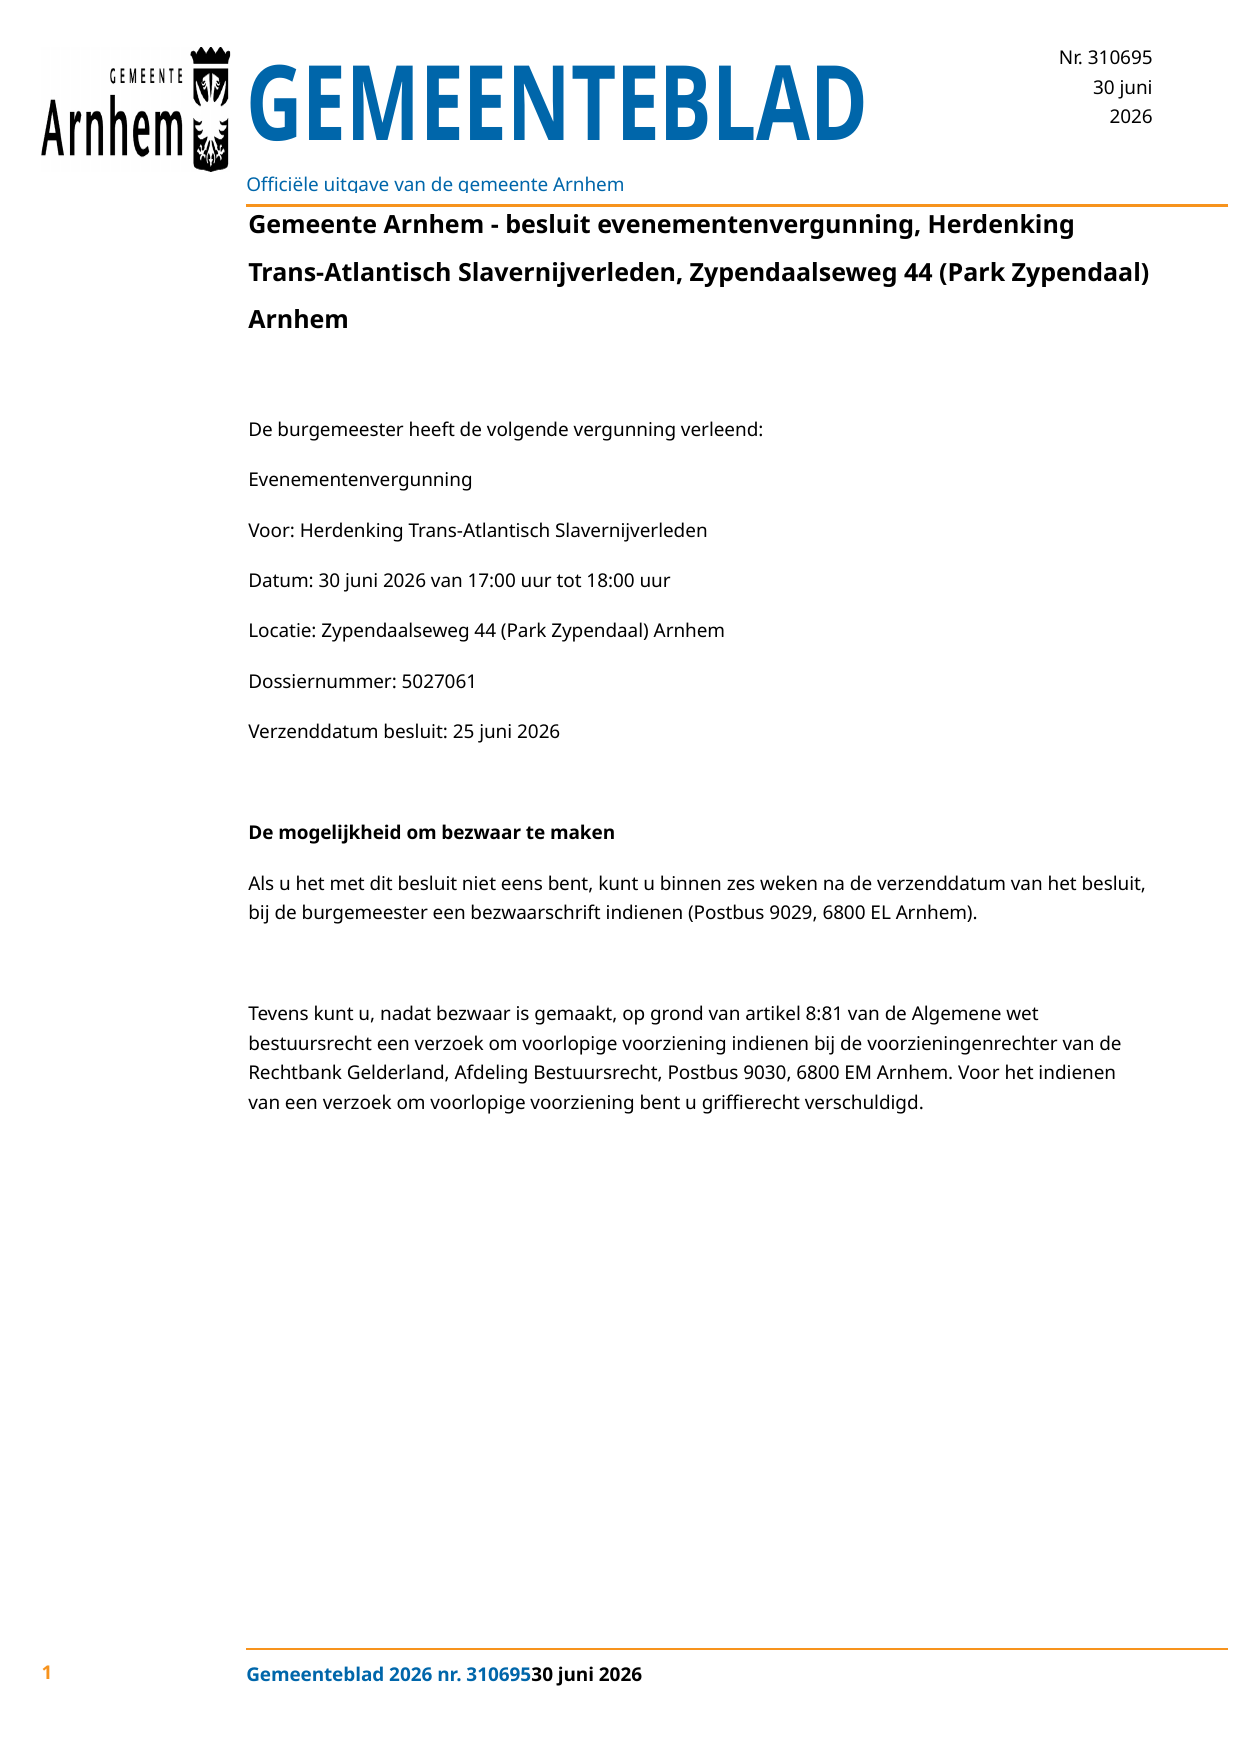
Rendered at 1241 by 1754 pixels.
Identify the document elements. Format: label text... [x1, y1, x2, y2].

text Datum: 30 juni 2026 van 17:00 uur tot 18:00 uur [248, 567, 1152, 593]
text Verzenddatum besluit: 25 juni 2026 [248, 718, 1152, 744]
text Als u het met dit besluit niet eens bent, kunt u binnen zes weken na de verzenddatum van het besluit, bij de burgemeester een bezwaarschrift indienen (Postbus 9029, 6800 EL Arnhem). [248, 870, 1152, 925]
text Voor: Herdenking Trans-Atlantisch Slavernijverleden [248, 517, 1152, 542]
text De mogelijkheid om bezwaar te maken [248, 819, 1152, 845]
text Gemeente Arnhem - besluit evenementenvergunning, Herdenking Trans-Atlantisch Slavernijverleden, Zypendaalseweg 44 (Park Zypendaal) Arnhem [248, 207, 1152, 336]
text De burgemeester heeft de volgende vergunning verleend: [248, 416, 1152, 442]
text Dossiernummer: 5027061 [248, 668, 1152, 694]
text Evenementenvergunning [248, 466, 1152, 492]
text Tevens kunt u, nadat bezwaar is gemaakt, op grond van artikel 8:81 van de Algemene wet bestuursrecht een verzoek om voorlopige voorziening indienen bij de voorzieningenrechter van de Rechtbank Gelderland, Afdeling Bestuursrecht, Postbus 9030, 6800 EM Arnhem. Voor het indienen van een verzoek om voorlopige voorziening bent u griffierecht verschuldigd. [248, 1000, 1152, 1114]
text Locatie: Zypendaalseweg 44 (Park Zypendaal) Arnhem [248, 618, 1152, 643]
picture [41, 47, 231, 172]
